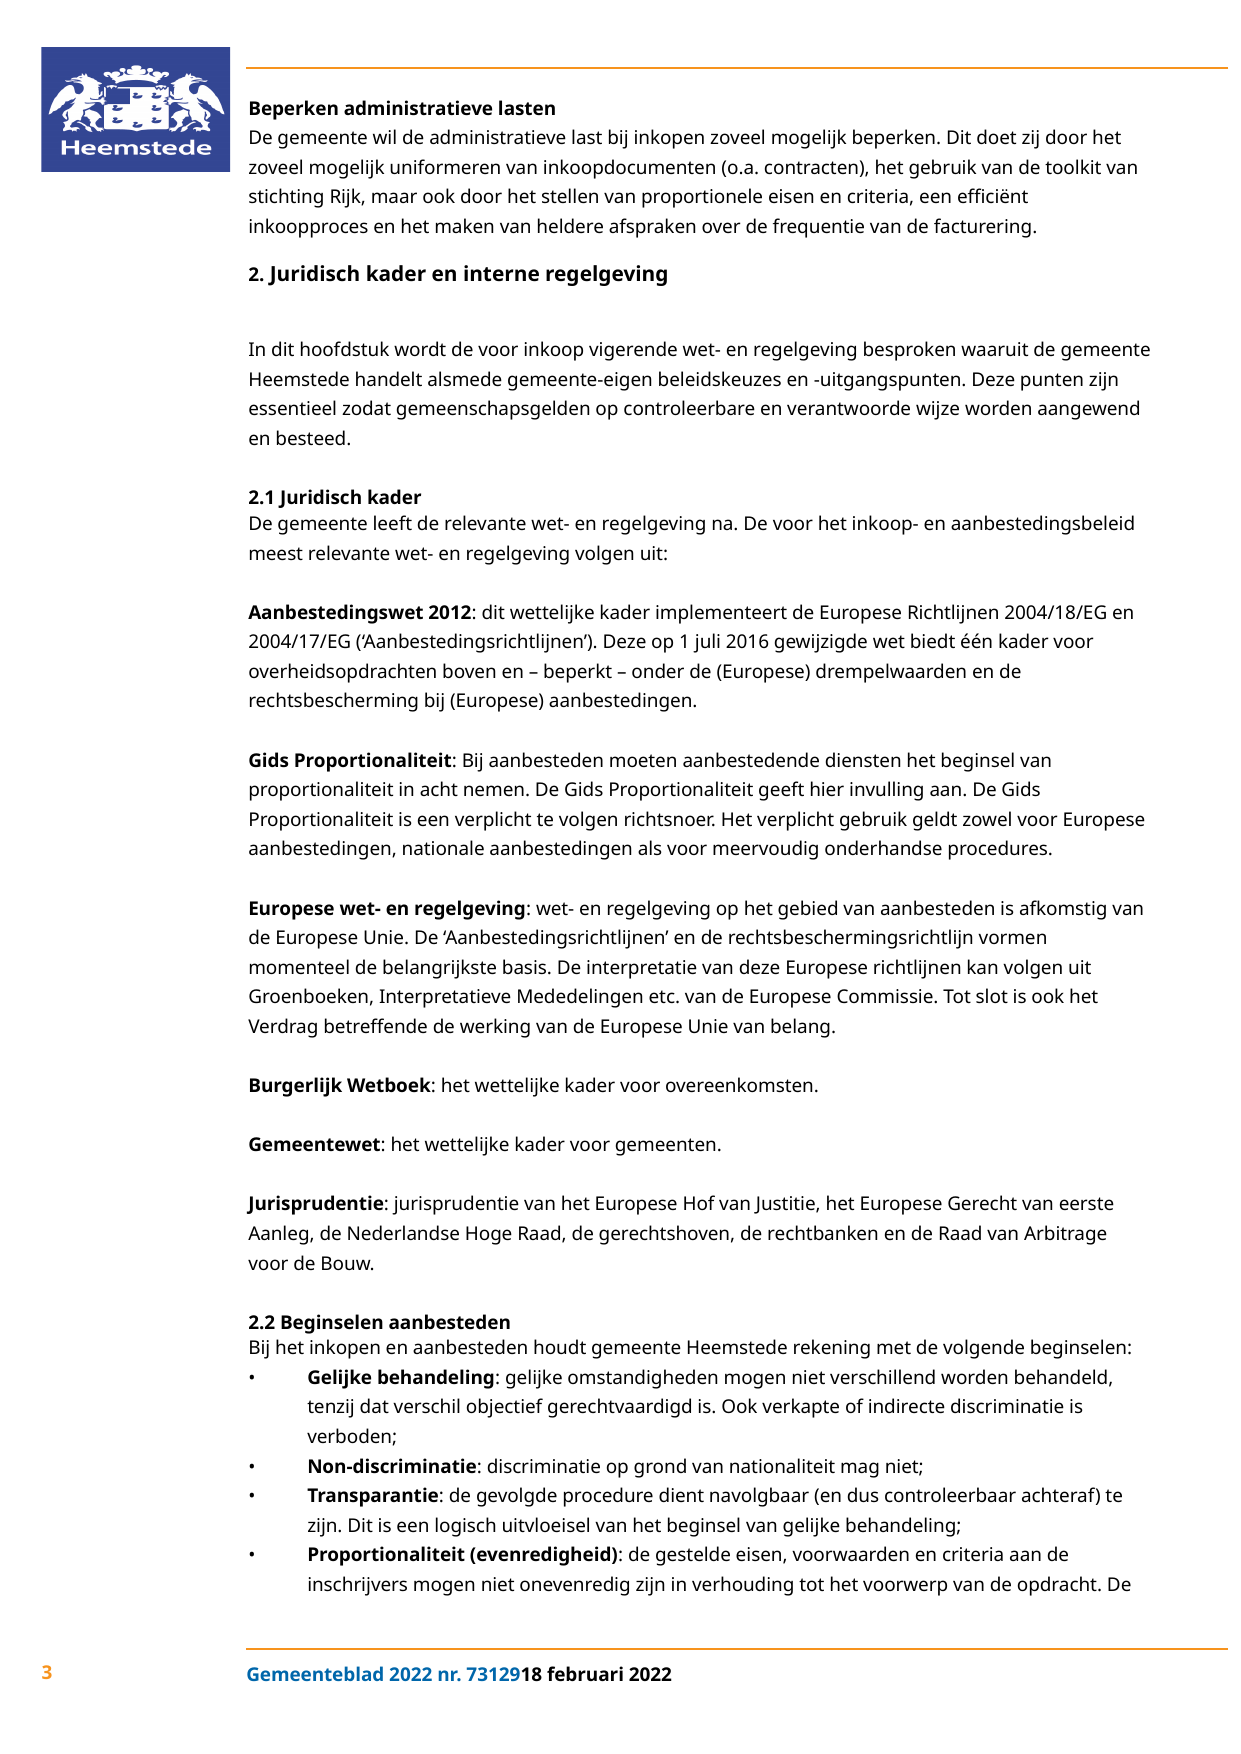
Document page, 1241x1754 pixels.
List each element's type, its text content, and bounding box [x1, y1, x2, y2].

text De gemeente wil de administratieve last bij inkopen zoveel mogelijk beperken. Dit doet zij door het zoveel mogelijk uniformeren van inkoopdocumenten (o.a. contracten), het gebruik van de toolkit van stichting Rijk, maar ook door het stellen van proportionele eisen en criteria, een efficiënt inkoopproces en het maken van heldere afspraken over de frequentie van de facturering. [248, 124, 1152, 239]
text 2. Juridisch kader en interne regelgeving [248, 259, 1152, 287]
text Gemeentewet: het wettelijke kader voor gemeenten. [248, 1131, 1152, 1157]
text 2.2 Beginselen aanbesteden [248, 1309, 1152, 1334]
text In dit hoofdstuk wordt de voor inkoop vigerende wet- en regelgeving besproken waaruit de gemeente Heemstede handelt alsmede gemeente-eigen beleidskeuzes en -uitgangspunten. Deze punten zijn essentieel zodat gemeenschapsgelden op controleerbare en verantwoorde wijze worden aangewend en besteed. [248, 336, 1152, 451]
list Proportionaliteit (evenredigheid): de gestelde eisen, voorwaarden en criteria aan de inschrijvers mogen niet onevenredig zijn in verhouding tot het voorwerp van de opdracht. De [248, 1542, 1152, 1597]
text 2.1 Juridisch kader [248, 484, 1152, 510]
list Non-discriminatie: discriminatie op grond van nationaliteit mag niet; [248, 1453, 1152, 1479]
text Europese wet- en regelgeving: wet- en regelgeving op het gebied van aanbesteden is afkomstig van de Europese Unie. De ‘Aanbestedingsrichtlijnen’ en de rechtsbeschermingsrichtlijn vormen momenteel de belangrijkste basis. De interpretatie van deze Europese richtlijnen kan volgen uit Groenboeken, Interpretatieve Mededelingen etc. van de Europese Commissie. Tot slot is ook het Verdrag betreffende de werking van de Europese Unie van belang. [248, 895, 1152, 1039]
text Gids Proportionaliteit: Bij aanbesteden moeten aanbestedende diensten het beginsel van proportionaliteit in acht nemen. De Gids Proportionaliteit geeft hier invulling aan. De Gids Proportionaliteit is een verplicht te volgen richtsnoer. Het verplicht gebruik geldt zowel voor Europese aanbestedingen, nationale aanbestedingen als voor meervoudig onderhandse procedures. [248, 747, 1152, 861]
text Beperken administratieve lasten [248, 95, 1152, 121]
text De gemeente leeft de relevante wet- en regelgeving na. De voor het inkoop- en aanbestedingsbeleid meest relevante wet- en regelgeving volgen uit: [248, 510, 1152, 565]
text Bij het inkopen en aanbesteden houdt gemeente Heemstede rekening met de volgende beginselen: [248, 1334, 1152, 1360]
text Jurisprudentie: jurisprudentie van het Europese Hof van Justitie, het Europese Gerecht van eerste Aanleg, de Nederlandse Hoge Raad, de gerechtshoven, de rechtbanken en de Raad van Arbitrage voor de Bouw. [248, 1191, 1152, 1275]
list Transparantie: de gevolgde procedure dient navolgbaar (en dus controleerbaar achteraf) te zijn. Dit is een logisch uitvloeisel van het beginsel van gelijke behandeling; [248, 1482, 1152, 1538]
list Gelijke behandeling: gelijke omstandigheden mogen niet verschillend worden behandeld, tenzij dat verschil objectief gerechtvaardigd is. Ook verkapte of indirecte discriminatie is verboden; [248, 1364, 1152, 1449]
text Burgerlijk Wetboek: het wettelijke kader voor overeenkomsten. [248, 1072, 1152, 1098]
picture [41, 47, 231, 172]
text Aanbestedingswet 2012: dit wettelijke kader implementeert de Europese Richtlijnen 2004/18/EG en 2004/17/EG (‘Aanbestedingsrichtlijnen’). Deze op 1 juli 2016 gewijzigde wet biedt één kader voor overheidsopdrachten boven en – beperkt – onder de (Europese) drempelwaarden en de rechtsbescherming bij (Europese) aanbestedingen. [248, 599, 1152, 713]
